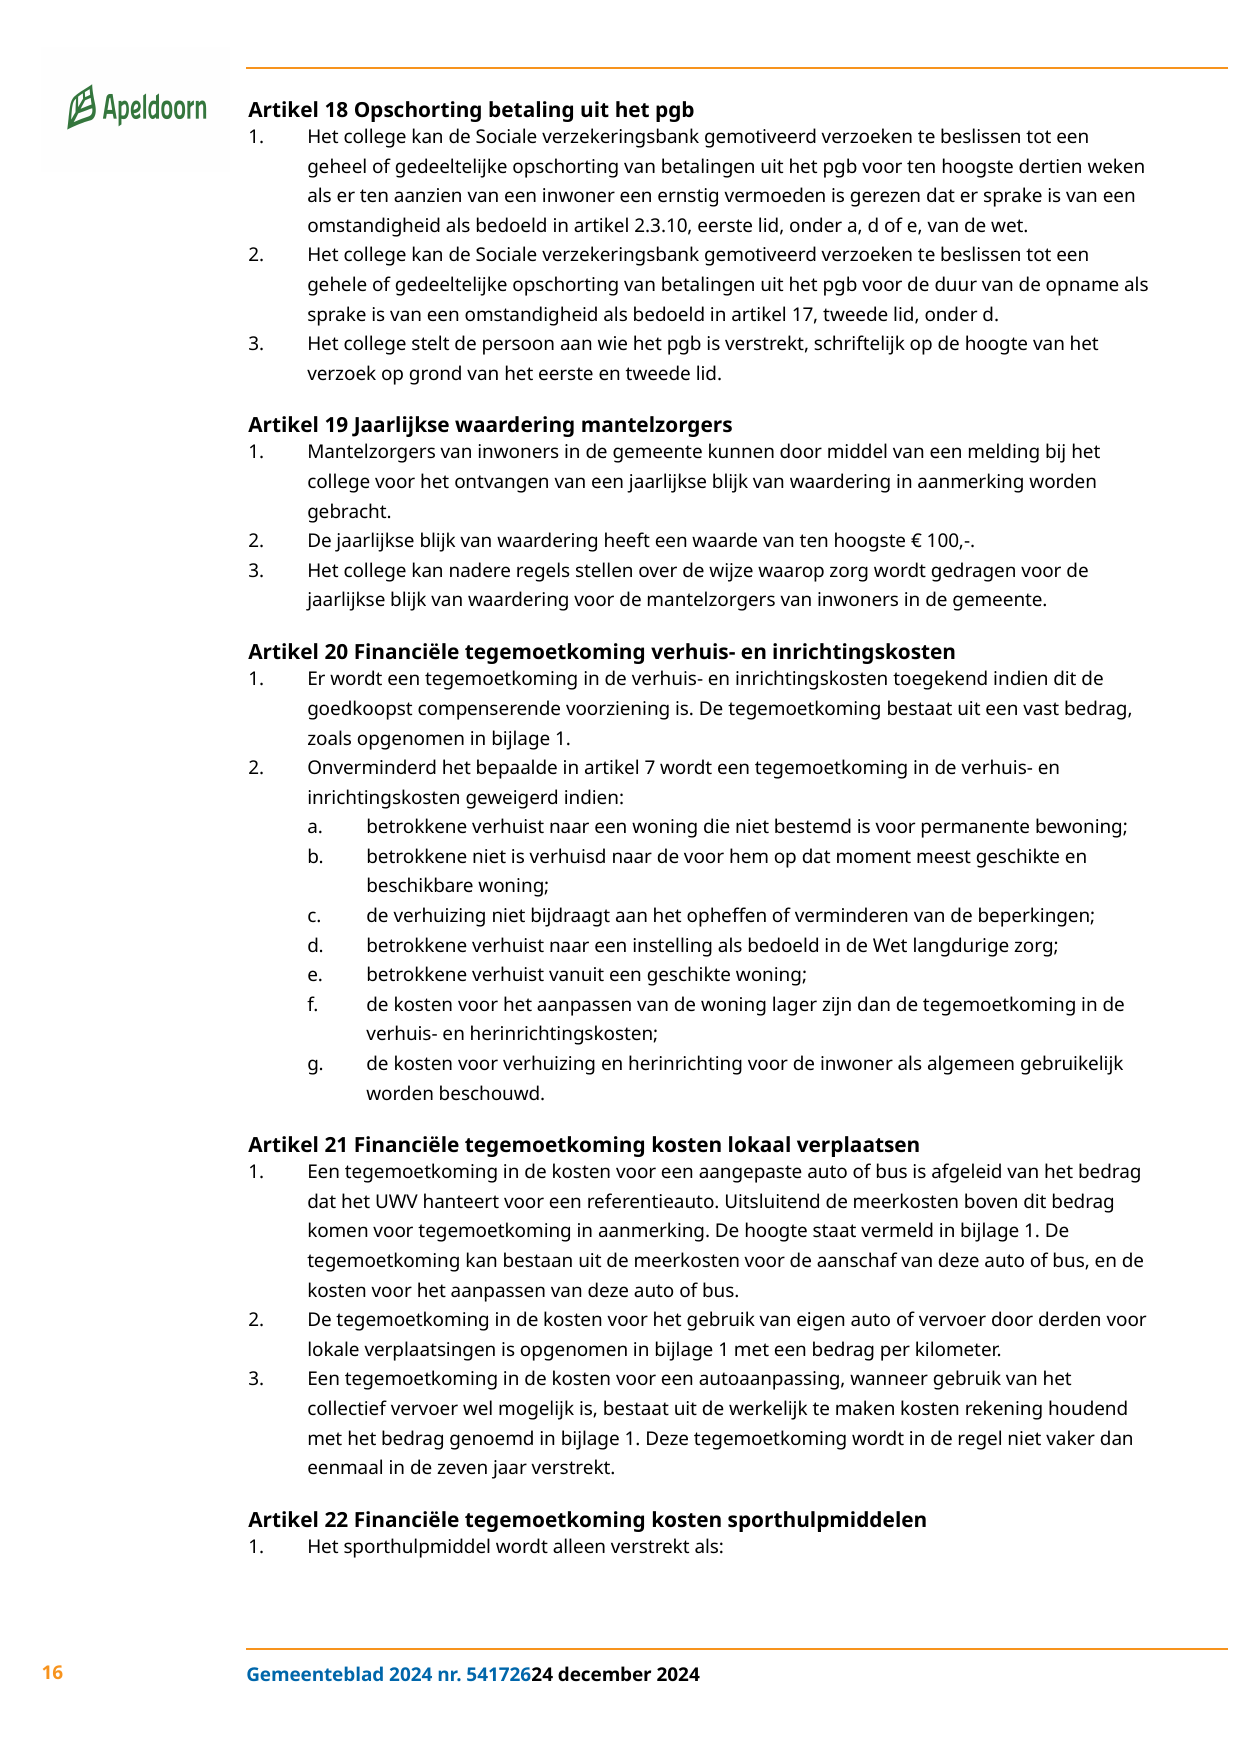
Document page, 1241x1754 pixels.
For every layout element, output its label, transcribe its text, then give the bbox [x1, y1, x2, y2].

picture [41, 47, 231, 172]
list betrokkene niet is verhuisd naar de voor hem op dat moment meest geschikte en beschikbare woning; [307, 843, 1152, 898]
list De jaarlijkse blijk van waardering heeft een waarde van ten hoogste € 100,-. [248, 527, 1152, 553]
list Onverminderd het bepaalde in artikel 7 wordt een tegemoetkoming in de verhuis- en inrichtingskosten geweigerd indien: [248, 754, 1152, 809]
text Artikel 19 Jaarlijkse waardering mantelzorgers [248, 410, 1152, 439]
list betrokkene verhuist naar een woning die niet bestemd is voor permanente bewoning; [307, 813, 1152, 839]
list Het college kan de Sociale verzekeringsbank gemotiveerd verzoeken te beslissen tot een geheel of gedeeltelijke opschorting van betalingen uit het pgb voor ten hoogste dertien weken als er ten aanzien van een inwoner een ernstig vermoeden is gerezen dat er sprake is van een omstandigheid als bedoeld in artikel 2.3.10, eerste lid, onder a, d of e, van de wet. [248, 123, 1152, 238]
list de verhuizing niet bijdraagt aan het opheffen of verminderen van de beperkingen; [307, 902, 1152, 928]
list Er wordt een tegemoetkoming in de verhuis- en inrichtingskosten toegekend indien dit de goedkoopst compenserende voorziening is. De tegemoetkoming bestaat uit een vast bedrag, zoals opgenomen in bijlage 1. [248, 666, 1152, 750]
text Artikel 18 Opschorting betaling uit het pgb [248, 95, 1152, 123]
list betrokkene verhuist vanuit een geschikte woning; [307, 961, 1152, 987]
list Het college kan de Sociale verzekeringsbank gemotiveerd verzoeken te beslissen tot een gehele of gedeeltelijke opschorting van betalingen uit het pgb voor de duur van de opname als sprake is van een omstandigheid als bedoeld in artikel 17, tweede lid, onder d. [248, 242, 1152, 326]
text Artikel 21 Financiële tegemoetkoming kosten lokaal verplaatsen [248, 1130, 1152, 1158]
list de kosten voor verhuizing en herinrichting voor de inwoner als algemeen gebruikelijk worden beschouwd. [307, 1050, 1152, 1105]
list Een tegemoetkoming in de kosten voor een autoaanpassing, wanneer gebruik van het collectief vervoer wel mogelijk is, bestaat uit de werkelijk te maken kosten rekening houdend met het bedrag genoemd in bijlage 1. Deze tegemoetkoming wordt in de regel niet vaker dan eenmaal in de zeven jaar verstrekt. [248, 1366, 1152, 1480]
list de kosten voor het aanpassen van de woning lager zijn dan de tegemoetkoming in de verhuis- en herinrichtingskosten; [307, 991, 1152, 1046]
list betrokkene verhuist naar een instelling als bedoeld in de Wet langdurige zorg; [307, 932, 1152, 957]
text Artikel 22 Financiële tegemoetkoming kosten sporthulpmiddelen [248, 1505, 1152, 1533]
list Een tegemoetkoming in de kosten voor een aangepaste auto of bus is afgeleid van het bedrag dat het UWV hanteert voor een referentieauto. Uitsluitend de meerkosten boven dit bedrag komen voor tegemoetkoming in aanmerking. De hoogte staat vermeld in bijlage 1. De tegemoetkoming kan bestaan uit de meerkosten voor de aanschaf van deze auto of bus, en de kosten voor het aanpassen van deze auto of bus. [248, 1158, 1152, 1303]
list Het college kan nadere regels stellen over de wijze waarop zorg wordt gedragen voor de jaarlijkse blijk van waardering voor de mantelzorgers van inwoners in de gemeente. [248, 557, 1152, 612]
list Mantelzorgers van inwoners in de gemeente kunnen door middel van een melding bij het college voor het ontvangen van een jaarlijkse blijk van waardering in aanmerking worden gebracht. [248, 439, 1152, 524]
list Het college stelt de persoon aan wie het pgb is verstrekt, schriftelijk op de hoogte van het verzoek op grond van het eerste en tweede lid. [248, 330, 1152, 386]
text Artikel 20 Financiële tegemoetkoming verhuis- en inrichtingskosten [248, 637, 1152, 666]
list De tegemoetkoming in de kosten voor het gebruik van eigen auto of vervoer door derden voor lokale verplaatsingen is opgenomen in bijlage 1 met een bedrag per kilometer. [248, 1306, 1152, 1362]
list Het sporthulpmiddel wordt alleen verstrekt als: [248, 1533, 1152, 1559]
